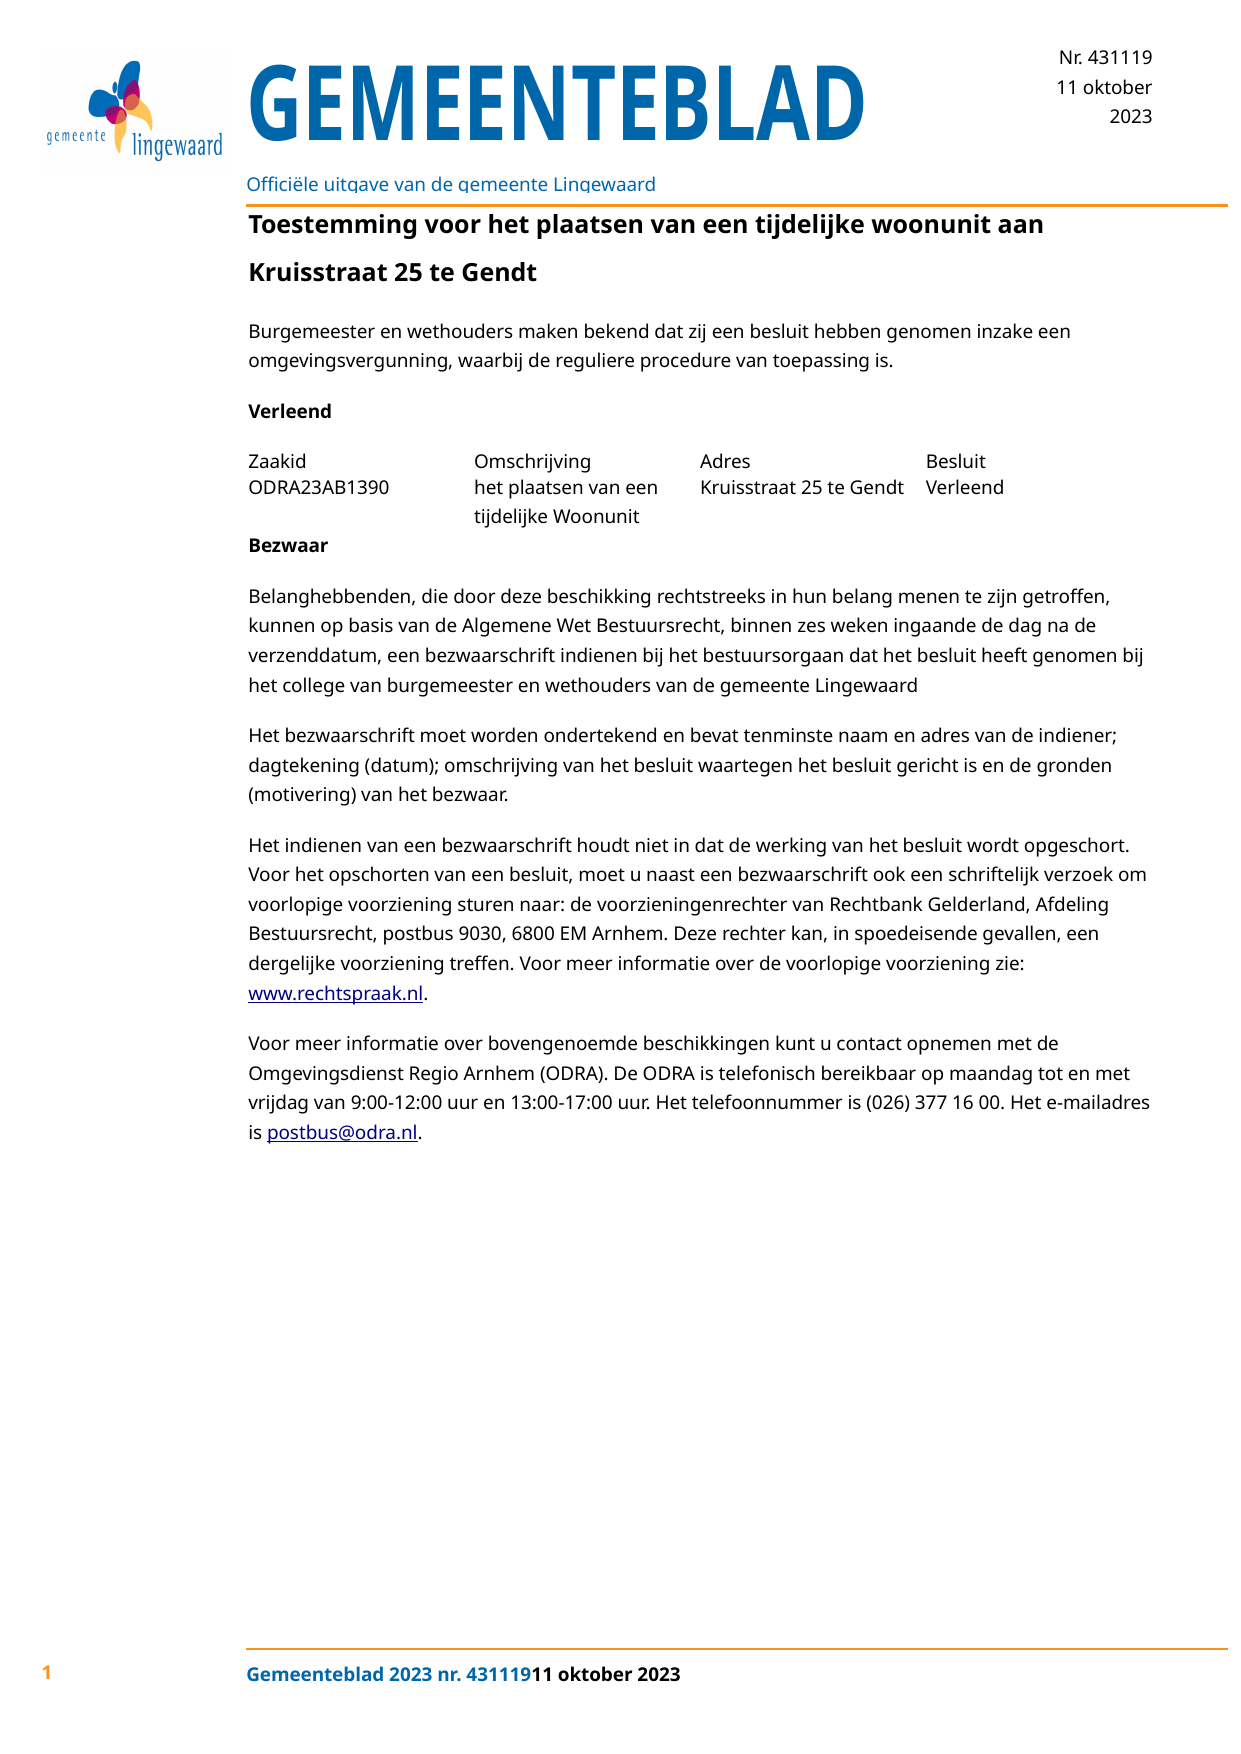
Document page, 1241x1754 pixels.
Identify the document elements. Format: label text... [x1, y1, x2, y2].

picture [41, 47, 231, 172]
text Burgemeester en wethouders maken bekend dat zij een besluit hebben genomen inzake een omgevingsvergunning, waarbij de reguliere procedure van toepassing is. [248, 318, 1152, 373]
table_header Zaakid [248, 449, 474, 474]
table_header Besluit [926, 449, 1152, 474]
table_cell ODRA23AB1390 [248, 474, 474, 529]
text Bezwaar [248, 533, 1152, 558]
text Belanghebbenden, die door deze beschikking rechtstreeks in hun belang menen te zijn getroffen, kunnen op basis van de Algemene Wet Bestuursrecht, binnen zes weken ingaande de dag na de verzenddatum, een bezwaarschrift indienen bij het bestuursorgaan dat het besluit heeft genomen bij het college van burgemeester en wethouders van de gemeente Lingewaard [248, 583, 1152, 698]
text Het bezwaarschrift moet worden ondertekend en bevat tenminste naam en adres van de indiener; dagtekening (datum); omschrijving van het besluit waartegen het besluit gericht is en de gronden (motivering) van het bezwaar. [248, 722, 1152, 807]
table_cell Verleend [926, 474, 1152, 529]
text Het indienen van een bezwaarschrift houdt niet in dat de werking van het besluit wordt opgeschort. Voor het opschorten van een besluit, moet u naast een bezwaarschrift ook een schriftelijk verzoek om voorlopige voorziening sturen naar: de voorzieningenrechter van Rechtbank Gelderland, Afdeling Bestuursrecht, postbus 9030, 6800 EM Arnhem. Deze rechter kan, in spoedeisende gevallen, een dergelijke voorziening treffen. Voor meer informatie over de voorlopige voorziening zie: www.rechtspraak.nl. [248, 832, 1152, 1006]
table_header Omschrijving [474, 449, 700, 474]
text Toestemming voor het plaatsen van een tijdelijke woonunit aan Kruisstraat 25 te Gendt [248, 207, 1152, 288]
table_header Adres [700, 449, 926, 474]
table_cell het plaatsen van een tijdelijke Woonunit [474, 474, 700, 529]
table_cell Kruisstraat 25 te Gendt [700, 474, 926, 529]
text Voor meer informatie over bovengenoemde beschikkingen kunt u contact opnemen met de Omgevingsdienst Regio Arnhem (ODRA). De ODRA is telefonisch bereikbaar op maandag tot en met vrijdag van 9:00-12:00 uur en 13:00-17:00 uur. Het telefoonnummer is (026) 377 16 00. Het e-mailadres is postbus@odra.nl. [248, 1030, 1152, 1145]
text Verleend [248, 398, 1152, 424]
